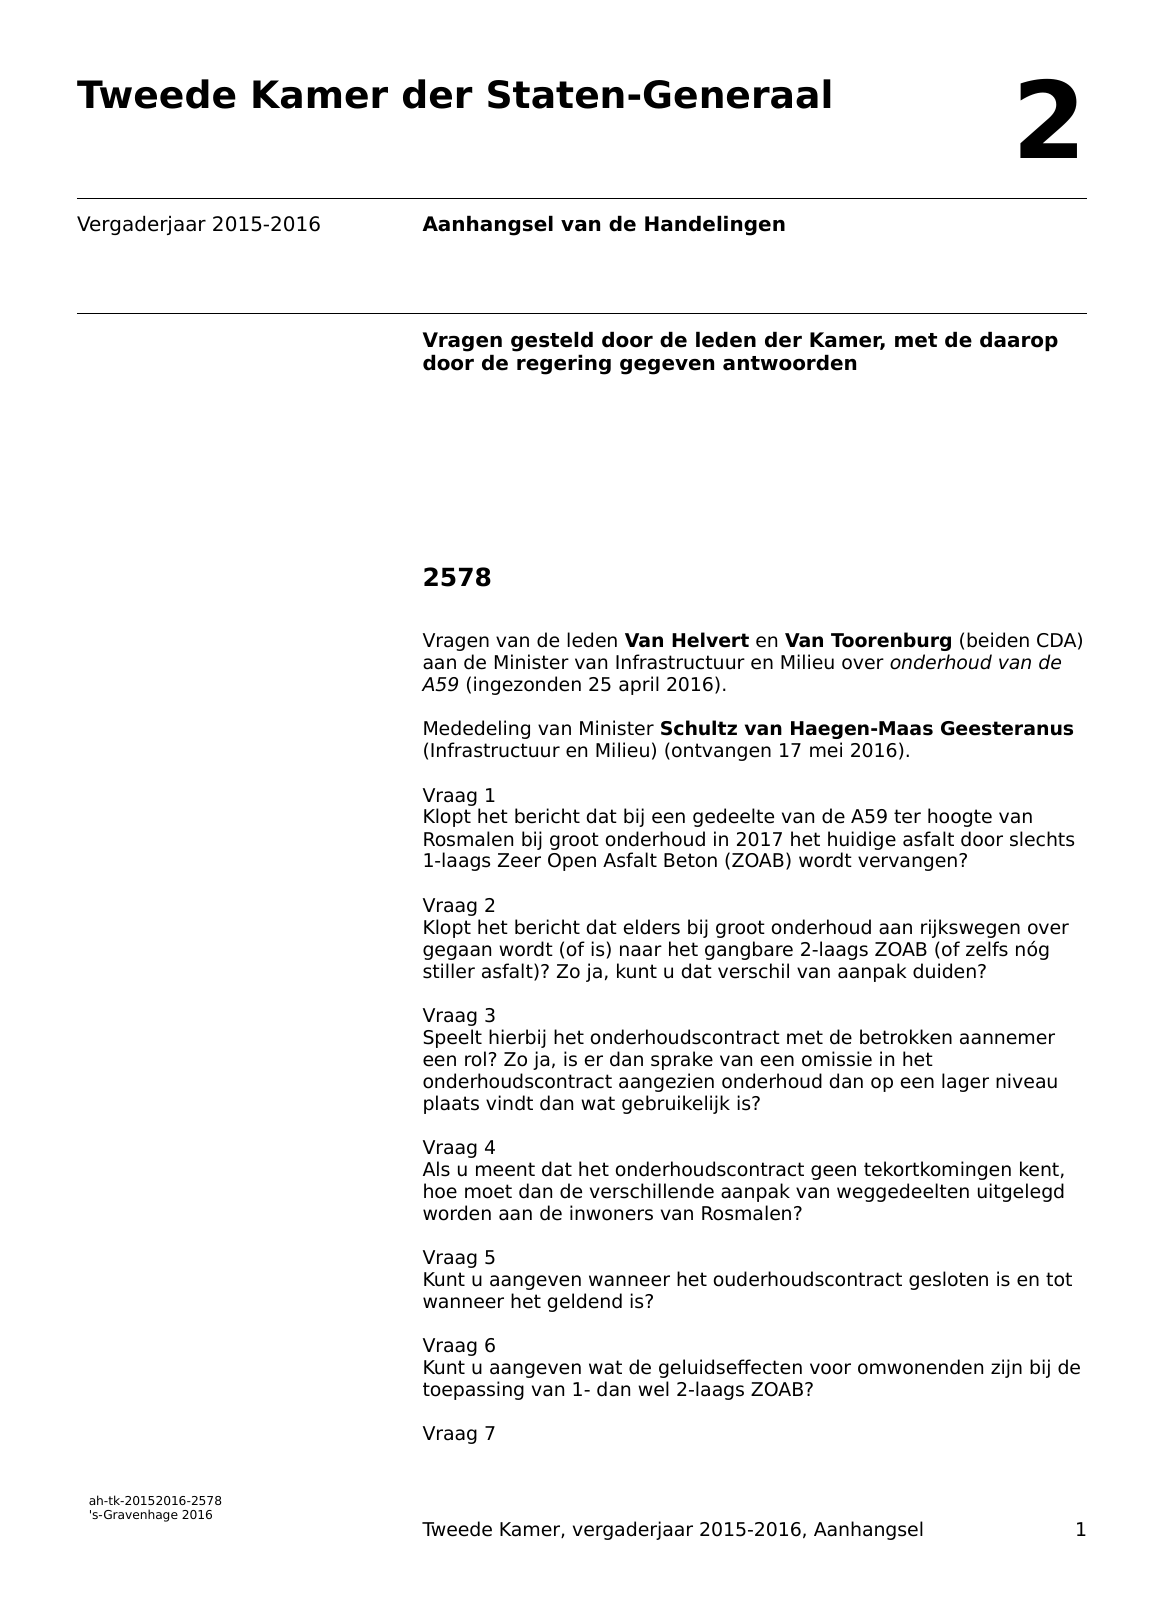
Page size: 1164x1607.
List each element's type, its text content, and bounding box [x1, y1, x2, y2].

text 's-Gravenhage 2016 [88, 1508, 323, 1522]
table_cell Aanhangsel van de Handelingen [422, 199, 1087, 313]
text Vraag 7 [422, 1423, 1087, 1445]
table_header 2 [886, 59, 1087, 198]
text Speelt hierbij het onderhoudscontract met de betrokken aannemer een rol? Zo ja, is er dan sprake van een omissie in het onderhoudscontract aangezien onderhoud dan op een lager niveau plaats vindt dan wat gebruikelijk is? [422, 1027, 1087, 1114]
text Vraag 3 [422, 1005, 1087, 1027]
text Als u meent dat het onderhoudscontract geen tekortkomingen kent, hoe moet dan de verschillende aanpak van weggedeelten uitgelegd worden aan de inwoners van Rosmalen? [422, 1159, 1087, 1225]
table_cell [77, 314, 422, 375]
text ah-tk-20152016-2578 [88, 1494, 323, 1508]
table_cell Vragen gesteld door de leden der Kamer, met de daarop door de regering gegeven antwoorden [422, 314, 1087, 375]
text Vraag 4 [422, 1137, 1087, 1159]
text Vraag 1 [422, 784, 1087, 806]
table_header Tweede Kamer der Staten-Generaal [77, 59, 886, 198]
text 2578 [422, 563, 1087, 592]
text Mededeling van Minister Schultz van Haegen-Maas Geesteranus (Infrastructuur en Milieu) (ontvangen 17 mei 2016). [422, 718, 1087, 762]
text Vraag 5 [422, 1247, 1087, 1269]
text Vragen van de leden Van Helvert en Van Toorenburg (beiden CDA) aan de Minister van Infrastructuur en Milieu over onderhoud van de A59 (ingezonden 25 april 2016). [422, 630, 1087, 696]
table_cell Vergaderjaar 2015-2016 [77, 199, 422, 313]
text Klopt het bericht dat bij een gedeelte van de A59 ter hoogte van Rosmalen bij groot onderhoud in 2017 het huidige asfalt door slechts 1-laags Zeer Open Asfalt Beton (ZOAB) wordt vervangen? [422, 806, 1087, 872]
text Vraag 2 [422, 894, 1087, 917]
text Kunt u aangeven wat de geluidseffecten voor omwonenden zijn bij de toepassing van 1- dan wel 2-laags ZOAB? [422, 1357, 1087, 1401]
text Vraag 6 [422, 1335, 1087, 1357]
text Klopt het bericht dat elders bij groot onderhoud aan rijkswegen over gegaan wordt (of is) naar het gangbare 2-laags ZOAB (of zelfs nóg stiller asfalt)? Zo ja, kunt u dat verschil van aanpak duiden? [422, 917, 1087, 982]
text Kunt u aangeven wanneer het ouderhoudscontract gesloten is en tot wanneer het geldend is? [422, 1269, 1087, 1313]
